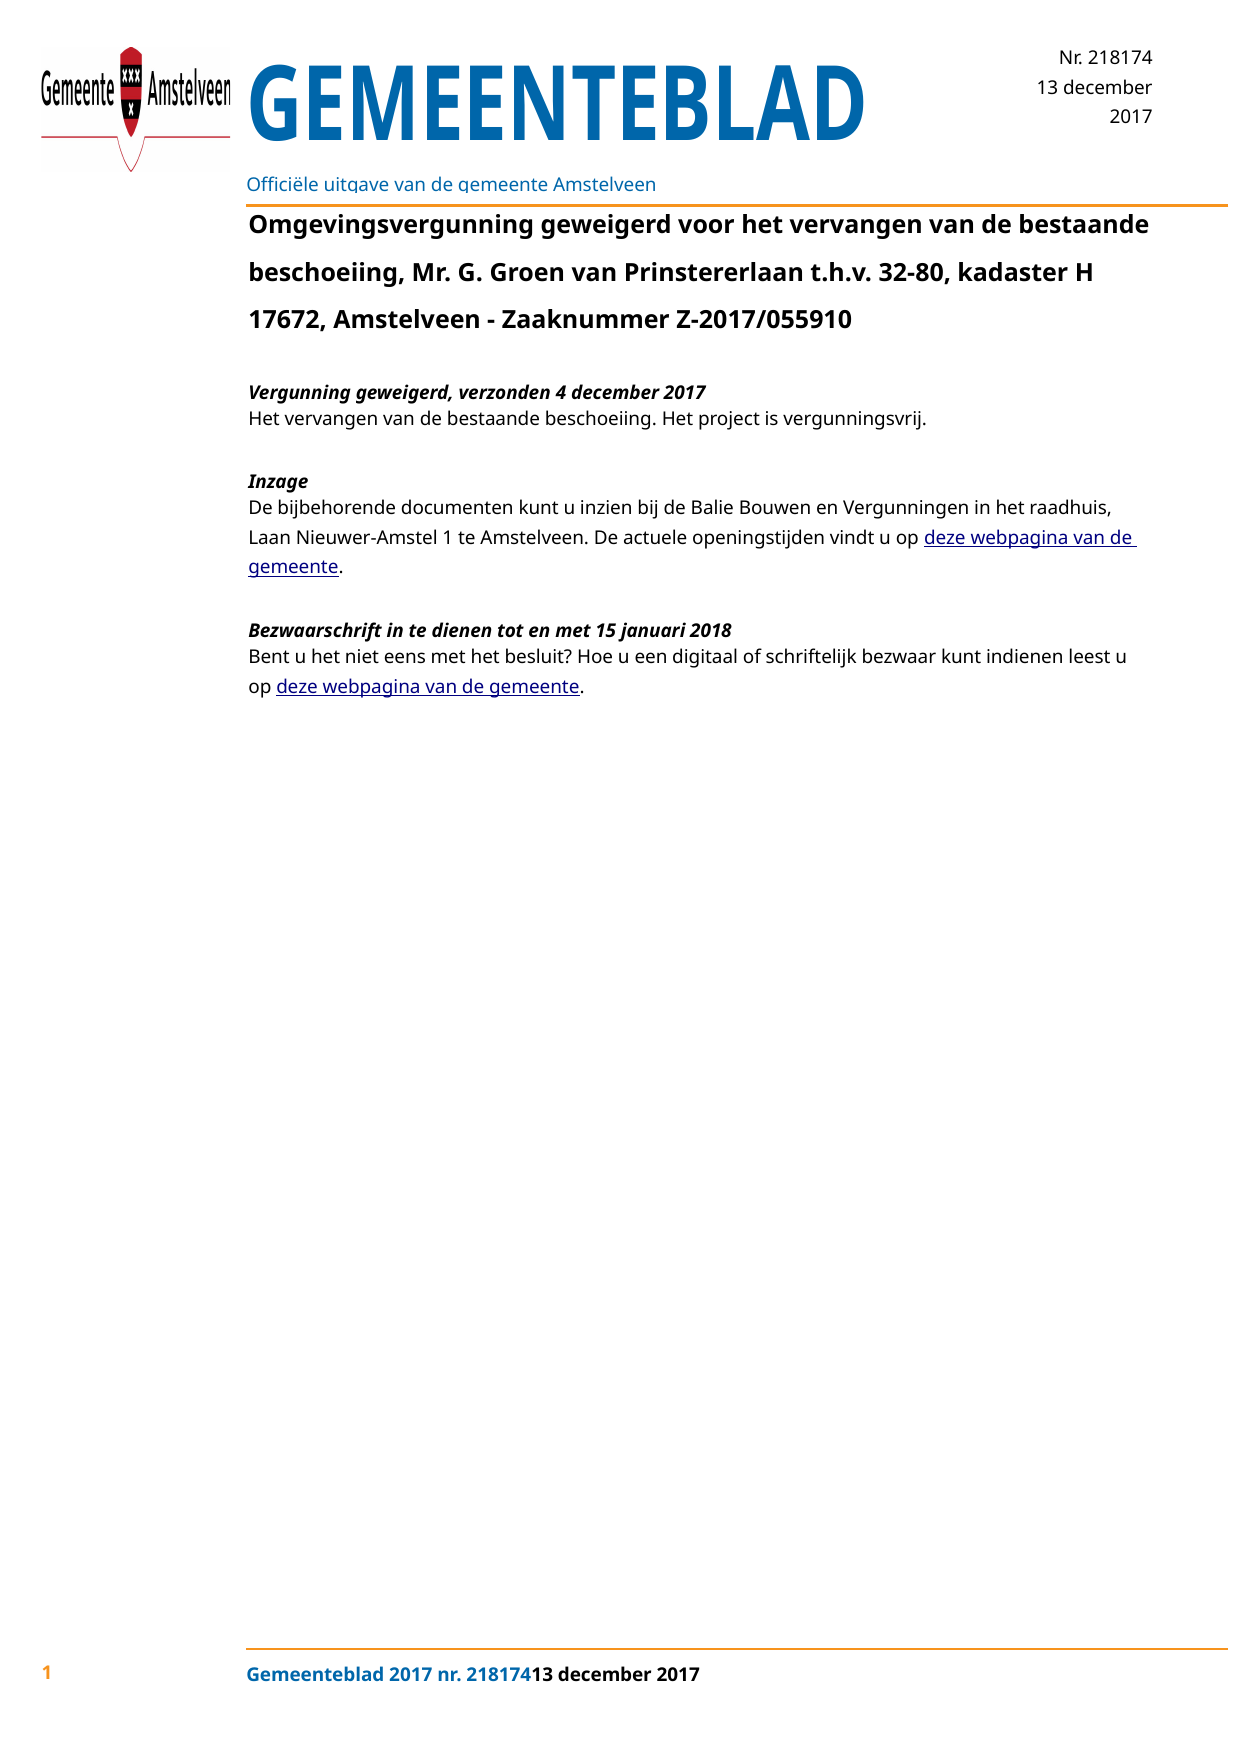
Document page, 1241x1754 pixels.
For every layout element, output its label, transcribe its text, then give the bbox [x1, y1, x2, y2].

text Inzage [248, 469, 1152, 494]
text Vergunning geweigerd, verzonden 4 december 2017 [248, 379, 1152, 405]
text Bezwaarschrift in te dienen tot en met 15 januari 2018 [248, 618, 1152, 643]
text Omgevingsvergunning geweigerd voor het vervangen van de bestaande beschoeiing, Mr. G. Groen van Prinstererlaan t.h.v. 32-80, kadaster H 17672, Amstelveen - Zaaknummer Z-2017/055910 [248, 207, 1152, 336]
text Bent u het niet eens met het besluit? Hoe u een digitaal of schriftelijk bezwaar kunt indienen leest u op deze webpagina van de gemeente. [248, 643, 1152, 699]
picture [41, 47, 231, 172]
text Het vervangen van de bestaande beschoeiing. Het project is vergunningsvrij. [248, 405, 1152, 431]
text De bijbehorende documenten kunt u inzien bij de Balie Bouwen en Vergunningen in het raadhuis, Laan Nieuwer-Amstel 1 te Amstelveen. De actuele openingstijden vindt u op deze webpagina van de gemeente. [248, 494, 1152, 579]
